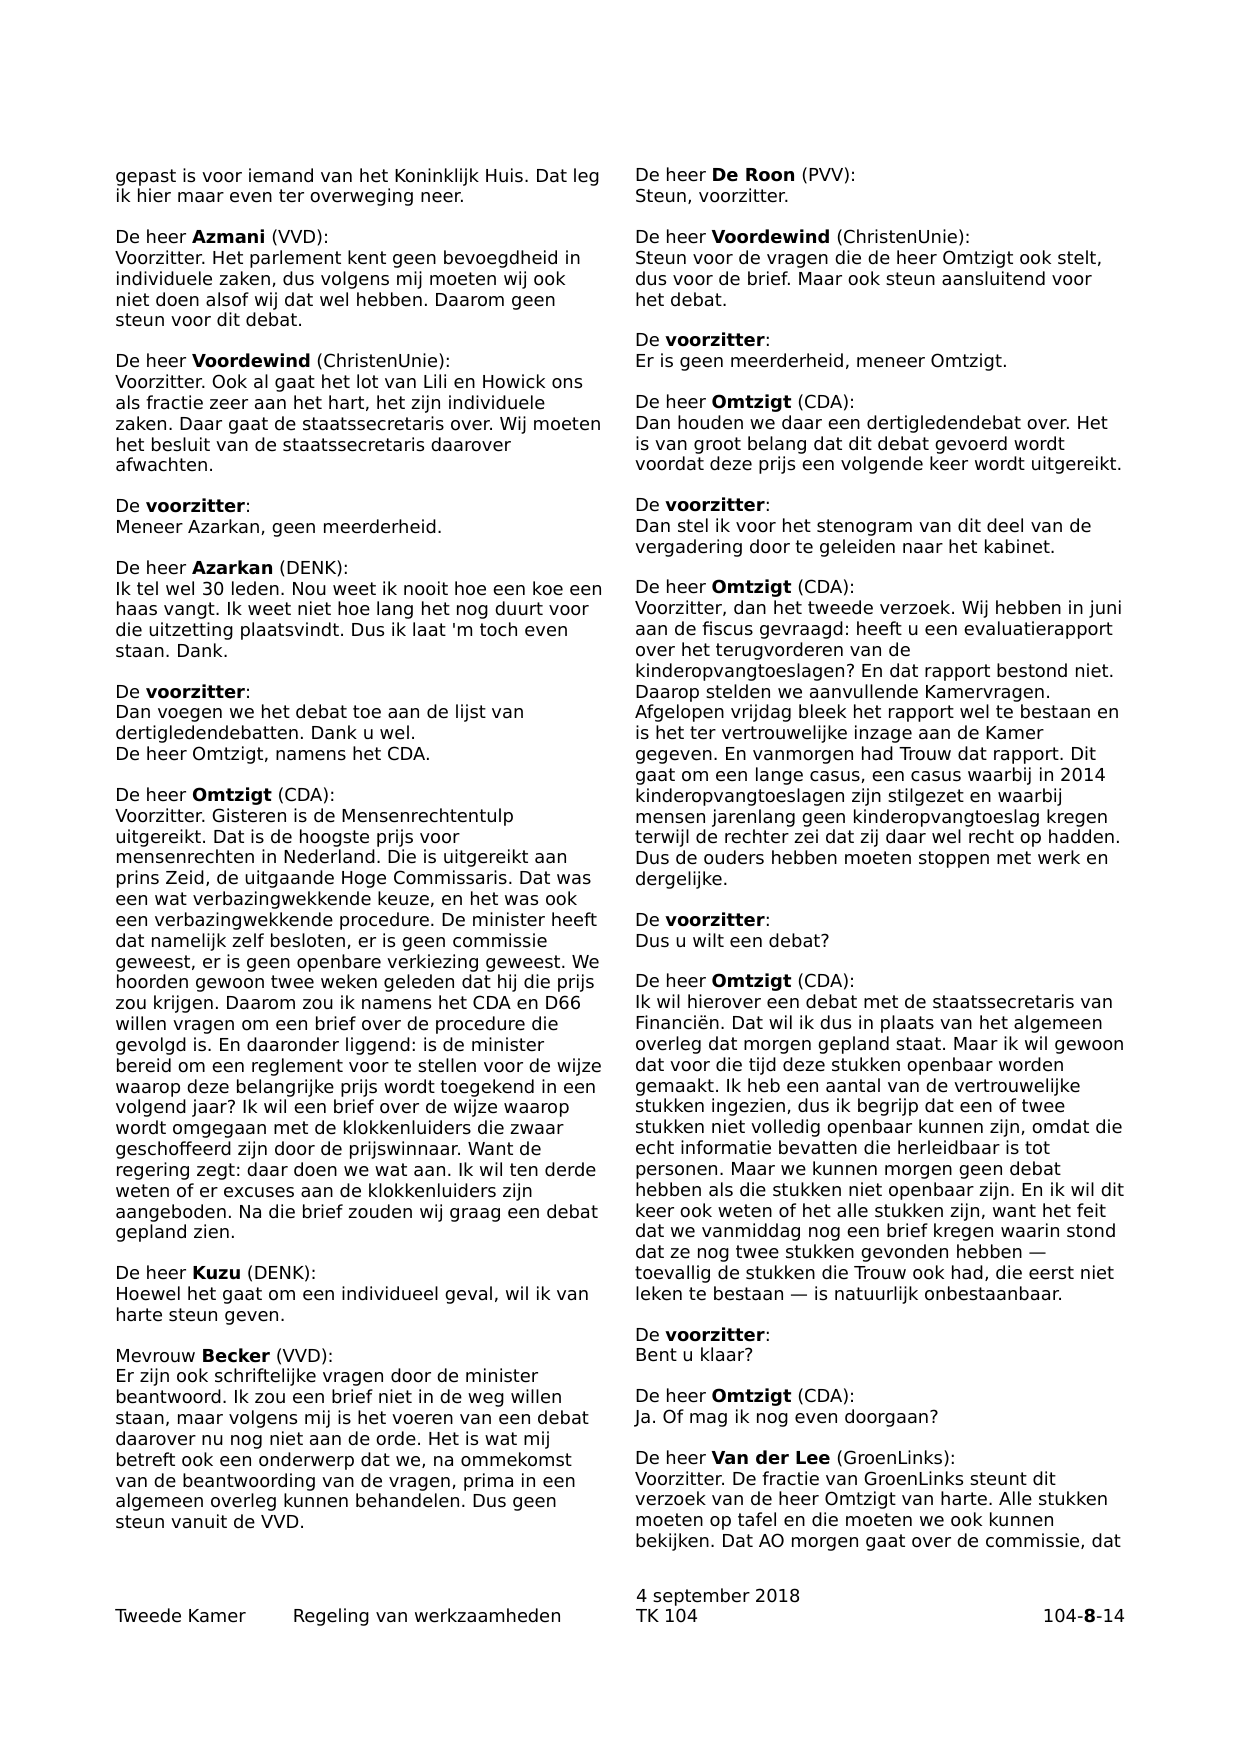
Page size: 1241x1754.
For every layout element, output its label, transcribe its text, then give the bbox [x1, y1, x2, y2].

text Steun, voorzitter. [635, 186, 1125, 207]
text De heer Omtzigt (CDA): [635, 1386, 1125, 1407]
text De heer Azarkan (DENK): [115, 557, 605, 578]
text Meneer Azarkan, geen meerderheid. [115, 517, 605, 537]
text De voorzitter: [635, 495, 1125, 516]
text Voorzitter, dan het tweede verzoek. Wij hebben in juni aan de fiscus gevraagd: heeft u een evaluatierapport over het terugvorderen van de kinderopvangtoeslagen? En dat rapport bestond niet. Daarop stelden we aanvullende Kamervragen. Afgelopen vrijdag bleek het rapport wel te bestaan en is het ter vertrouwelijke inzage aan de Kamer gegeven. En vanmorgen had Trouw dat rapport. Dit gaat om een lange casus, een casus waarbij in 2014 kinderopvangtoeslagen zijn stilgezet en waarbij mensen jarenlang geen kinderopvangtoeslag kregen terwijl de rechter zei dat zij daar wel recht op hadden. Dus de ouders hebben moeten stoppen met werk en dergelijke. [635, 598, 1125, 890]
text Er is geen meerderheid, meneer Omtzigt. [635, 351, 1125, 372]
text Dus u wilt een debat? [635, 930, 1125, 951]
text Hoewel het gaat om een individueel geval, wil ik van harte steun geven. [115, 1284, 605, 1325]
text gepast is voor iemand van het Koninklijk Huis. Dat leg ik hier maar even ter overweging neer. [115, 165, 605, 207]
text Voorzitter. Gisteren is de Mensenrechtentulp uitgereikt. Dat is de hoogste prijs voor mensenrechten in Nederland. Die is uitgereikt aan prins Zeid, de uitgaande Hoge Commissaris. Dat was een wat verbazingwekkende keuze, en het was ook een verbazingwekkende procedure. De minister heeft dat namelijk zelf besloten, er is geen commissie geweest, er is geen openbare verkiezing geweest. We hoorden gewoon twee weken geleden dat hij die prijs zou krijgen. Daarom zou ik namens het CDA en D66 willen vragen om een brief over de procedure die gevolgd is. En daaronder liggend: is de minister bereid om een reglement voor te stellen voor de wijze waarop deze belangrijke prijs wordt toegekend in een volgend jaar? Ik wil een brief over de wijze waarop wordt omgegaan met de klokkenluiders die zwaar geschoffeerd zijn door de prijswinnaar. Want de regering zegt: daar doen we wat aan. Ik wil ten derde weten of er excuses aan de klokkenluiders zijn aangeboden. Na die brief zouden wij graag een debat gepland zien. [115, 806, 605, 1243]
text Dan stel ik voor het stenogram van dit deel van de vergadering door te geleiden naar het kabinet. [635, 516, 1125, 557]
text Voorzitter. Het parlement kent geen bevoegdheid in individuele zaken, dus volgens mij moeten wij ook niet doen alsof wij dat wel hebben. Daarom geen steun voor dit debat. [115, 248, 605, 331]
text De heer Omtzigt (CDA): [635, 971, 1125, 992]
text De voorzitter: [635, 1324, 1125, 1345]
text Bent u klaar? [635, 1345, 1125, 1366]
text De voorzitter: [635, 330, 1125, 351]
text De heer Omtzigt (CDA): [635, 577, 1125, 598]
text De heer Voordewind (ChristenUnie): [115, 351, 605, 372]
text De heer Omtzigt (CDA): [635, 392, 1125, 412]
text Ja. Of mag ik nog even doorgaan? [635, 1407, 1125, 1428]
text Dan houden we daar een dertigledendebat over. Het is van groot belang dat dit debat gevoerd wordt voordat deze prijs een volgende keer wordt uitgereikt. [635, 412, 1125, 475]
text De heer Kuzu (DENK): [115, 1263, 605, 1284]
text Ik tel wel 30 leden. Nou weet ik nooit hoe een koe een haas vangt. Ik weet niet hoe lang het nog duurt voor die uitzetting plaatsvindt. Dus ik laat 'm toch even staan. Dank. [115, 578, 605, 662]
text Mevrouw Becker (VVD): [115, 1345, 605, 1366]
text De heer Omtzigt, namens het CDA. [115, 744, 605, 765]
text De heer Voordewind (ChristenUnie): [635, 227, 1125, 248]
text Er zijn ook schriftelijke vragen door de minister beantwoord. Ik zou een brief niet in de weg willen staan, maar volgens mij is het voeren van een debat daarover nu nog niet aan de orde. Het is wat mij betreft ook een onderwerp dat we, na ommekomst van de beantwoording van de vragen, prima in een algemeen overleg kunnen behandelen. Dus geen steun vanuit de VVD. [115, 1366, 605, 1533]
text De heer Azmani (VVD): [115, 227, 605, 248]
text De heer Omtzigt (CDA): [115, 785, 605, 806]
text Voorzitter. Ook al gaat het lot van Lili en Howick ons als fractie zeer aan het hart, het zijn individuele zaken. Daar gaat de staatssecretaris over. Wij moeten het besluit van de staatssecretaris daarover afwachten. [115, 372, 605, 476]
text De heer De Roon (PVV): [635, 165, 1125, 186]
text De voorzitter: [115, 496, 605, 517]
text De voorzitter: [635, 910, 1125, 930]
text De heer Van der Lee (GroenLinks): [635, 1448, 1125, 1468]
text Voorzitter. De fractie van GroenLinks steunt dit verzoek van de heer Omtzigt van harte. Alle stukken moeten op tafel en die moeten we ook kunnen bekijken. Dat AO morgen gaat over de commissie, dat [635, 1468, 1125, 1552]
text De voorzitter: [115, 682, 605, 702]
text Steun voor de vragen die de heer Omtzigt ook stelt, dus voor de brief. Maar ook steun aansluitend voor het debat. [635, 248, 1125, 310]
text Ik wil hierover een debat met de staatssecretaris van Financiën. Dat wil ik dus in plaats van het algemeen overleg dat morgen gepland staat. Maar ik wil gewoon dat voor die tijd deze stukken openbaar worden gemaakt. Ik heb een aantal van de vertrouwelijke stukken ingezien, dus ik begrijp dat een of twee stukken niet volledig openbaar kunnen zijn, omdat die echt informatie bevatten die herleidbaar is tot personen. Maar we kunnen morgen geen debat hebben als die stukken niet openbaar zijn. En ik wil dit keer ook weten of het alle stukken zijn, want het feit dat we vanmiddag nog een brief kregen waarin stond dat ze nog twee stukken gevonden hebben — toevallig de stukken die Trouw ook had, die eerst niet leken te bestaan — is natuurlijk onbestaanbaar. [635, 992, 1125, 1304]
text Dan voegen we het debat toe aan de lijst van dertigledendebatten. Dank u wel. [115, 702, 605, 744]
